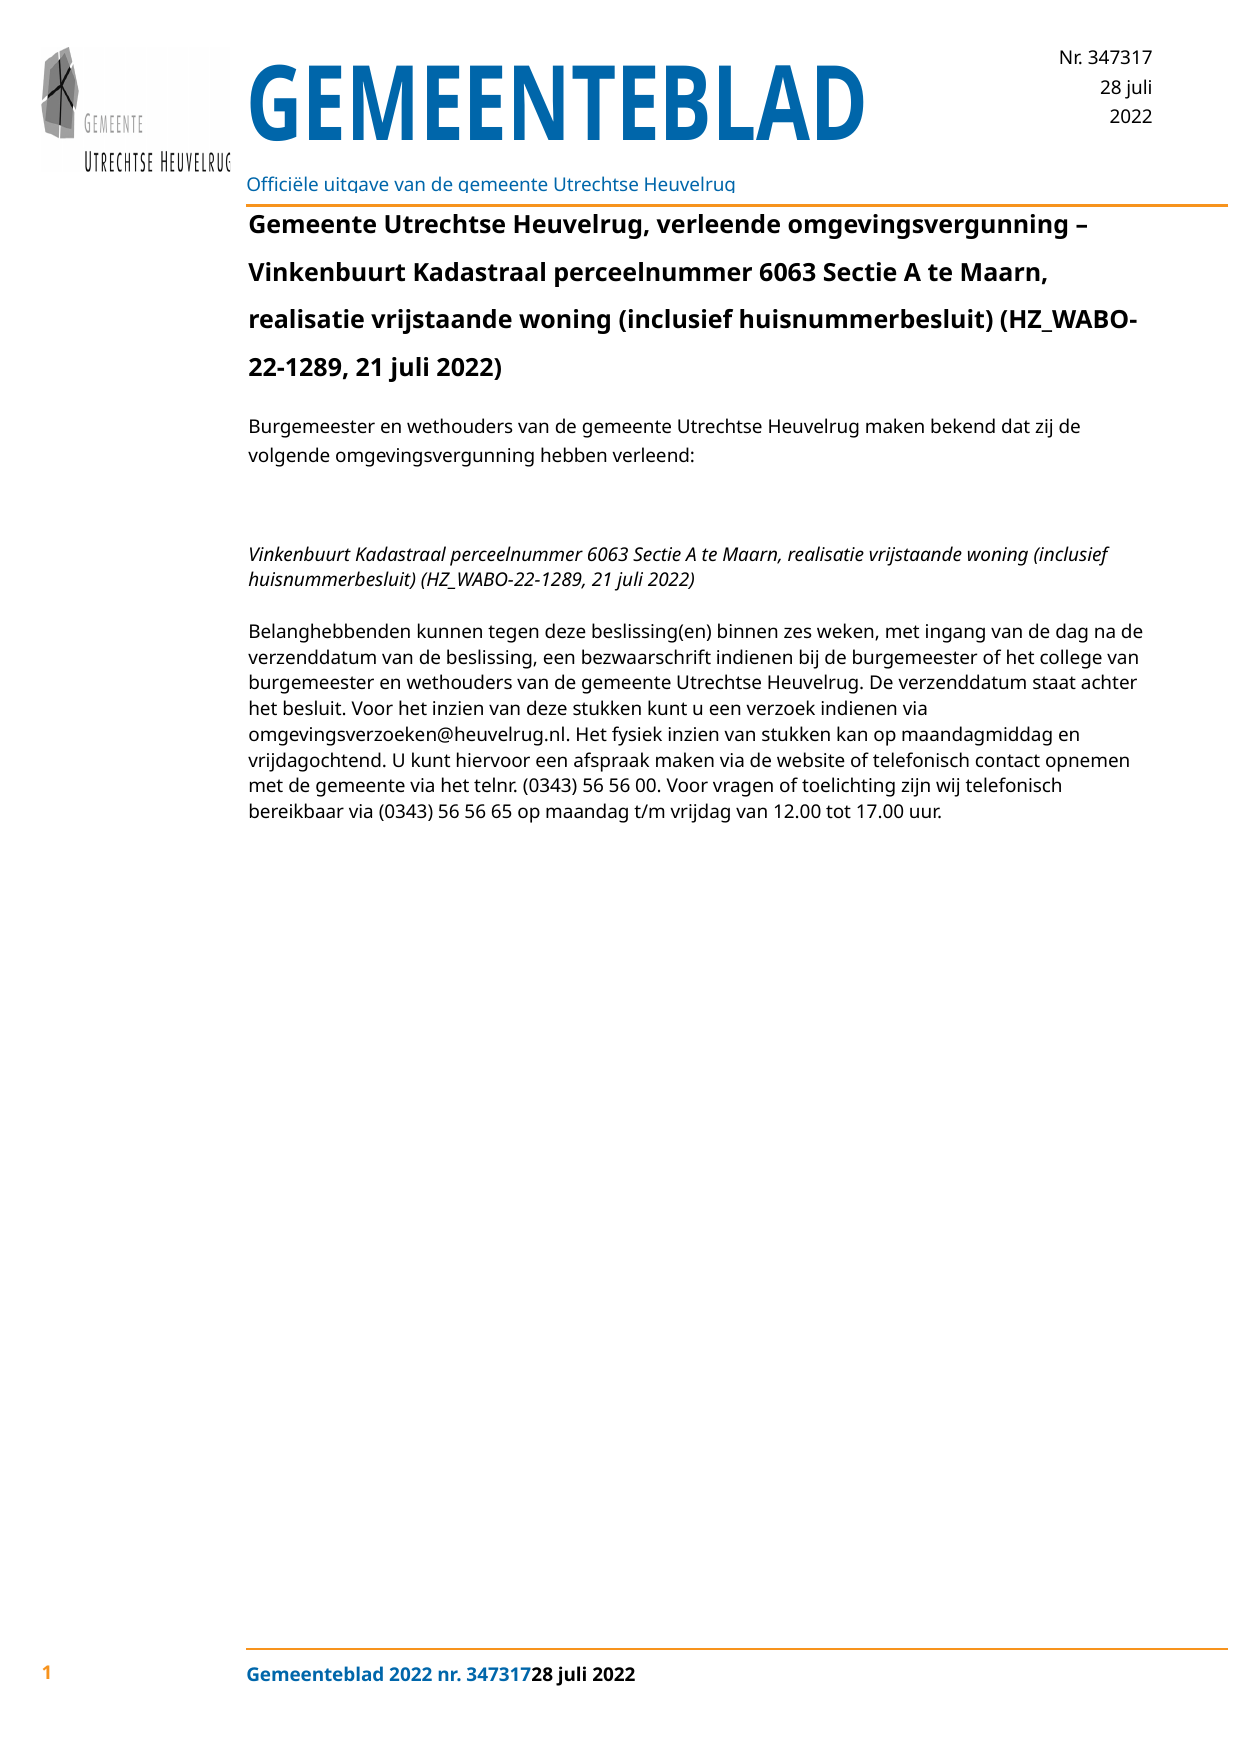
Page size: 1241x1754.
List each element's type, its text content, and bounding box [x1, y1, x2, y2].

picture [41, 47, 231, 172]
text Burgemeester en wethouders van de gemeente Utrechtse Heuvelrug maken bekend dat zij de volgende omgevingsvergunning hebben verleend: [248, 413, 1152, 468]
text Belanghebbenden kunnen tegen deze beslissing(en) binnen zes weken, met ingang van de dag na de verzenddatum van de beslissing, een bezwaarschrift indienen bij de burgemeester of het college van burgemeester en wethouders van de gemeente Utrechtse Heuvelrug. De verzenddatum staat achter het besluit. Voor het inzien van deze stukken kunt u een verzoek indienen via omgevingsverzoeken@heuvelrug.nl. Het fysiek inzien van stukken kan op maandagmiddag en vrijdagochtend. U kunt hiervoor een afspraak maken via de website of telefonisch contact opnemen met de gemeente via het telnr. (0343) 56 56 00. Voor vragen of toelichting zijn wij telefonisch bereikbaar via (0343) 56 56 65 op maandag t/m vrijdag van 12.00 tot 17.00 uur. [248, 618, 1152, 824]
text Vinkenbuurt Kadastraal perceelnummer 6063 Sectie A te Maarn, realisatie vrijstaande woning (inclusief huisnummerbesluit) (HZ_WABO-22-1289, 21 juli 2022) [248, 541, 1152, 592]
text Gemeente Utrechtse Heuvelrug, verleende omgevingsvergunning – Vinkenbuurt Kadastraal perceelnummer 6063 Sectie A te Maarn, realisatie vrijstaande woning (inclusief huisnummerbesluit) (HZ_WABO-22-1289, 21 juli 2022) [248, 207, 1152, 384]
